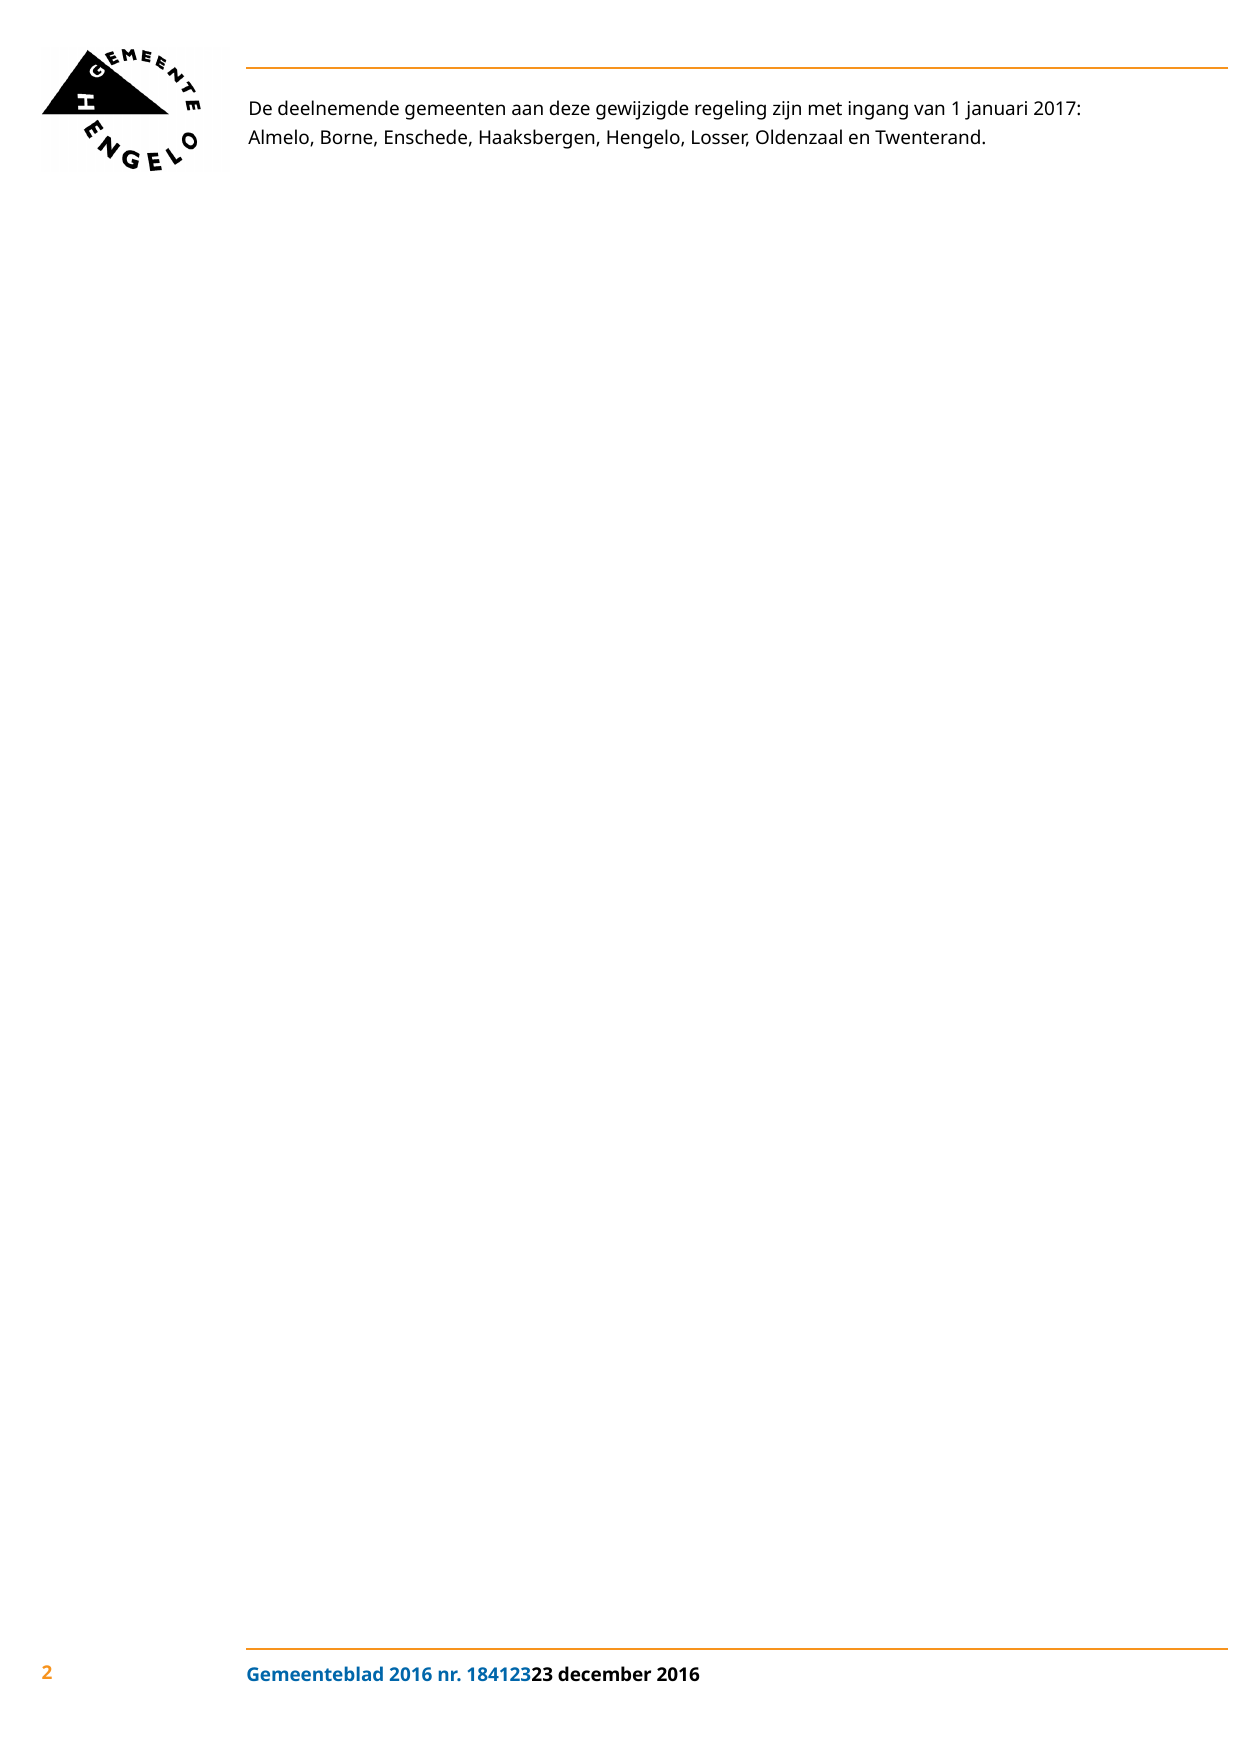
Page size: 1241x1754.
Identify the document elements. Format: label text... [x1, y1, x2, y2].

text De deelnemende gemeenten aan deze gewijzigde regeling zijn met ingang van 1 januari 2017: Almelo, Borne, Enschede, Haaksbergen, Hengelo, Losser, Oldenzaal en Twenterand. [248, 95, 1152, 150]
picture [41, 47, 231, 172]
